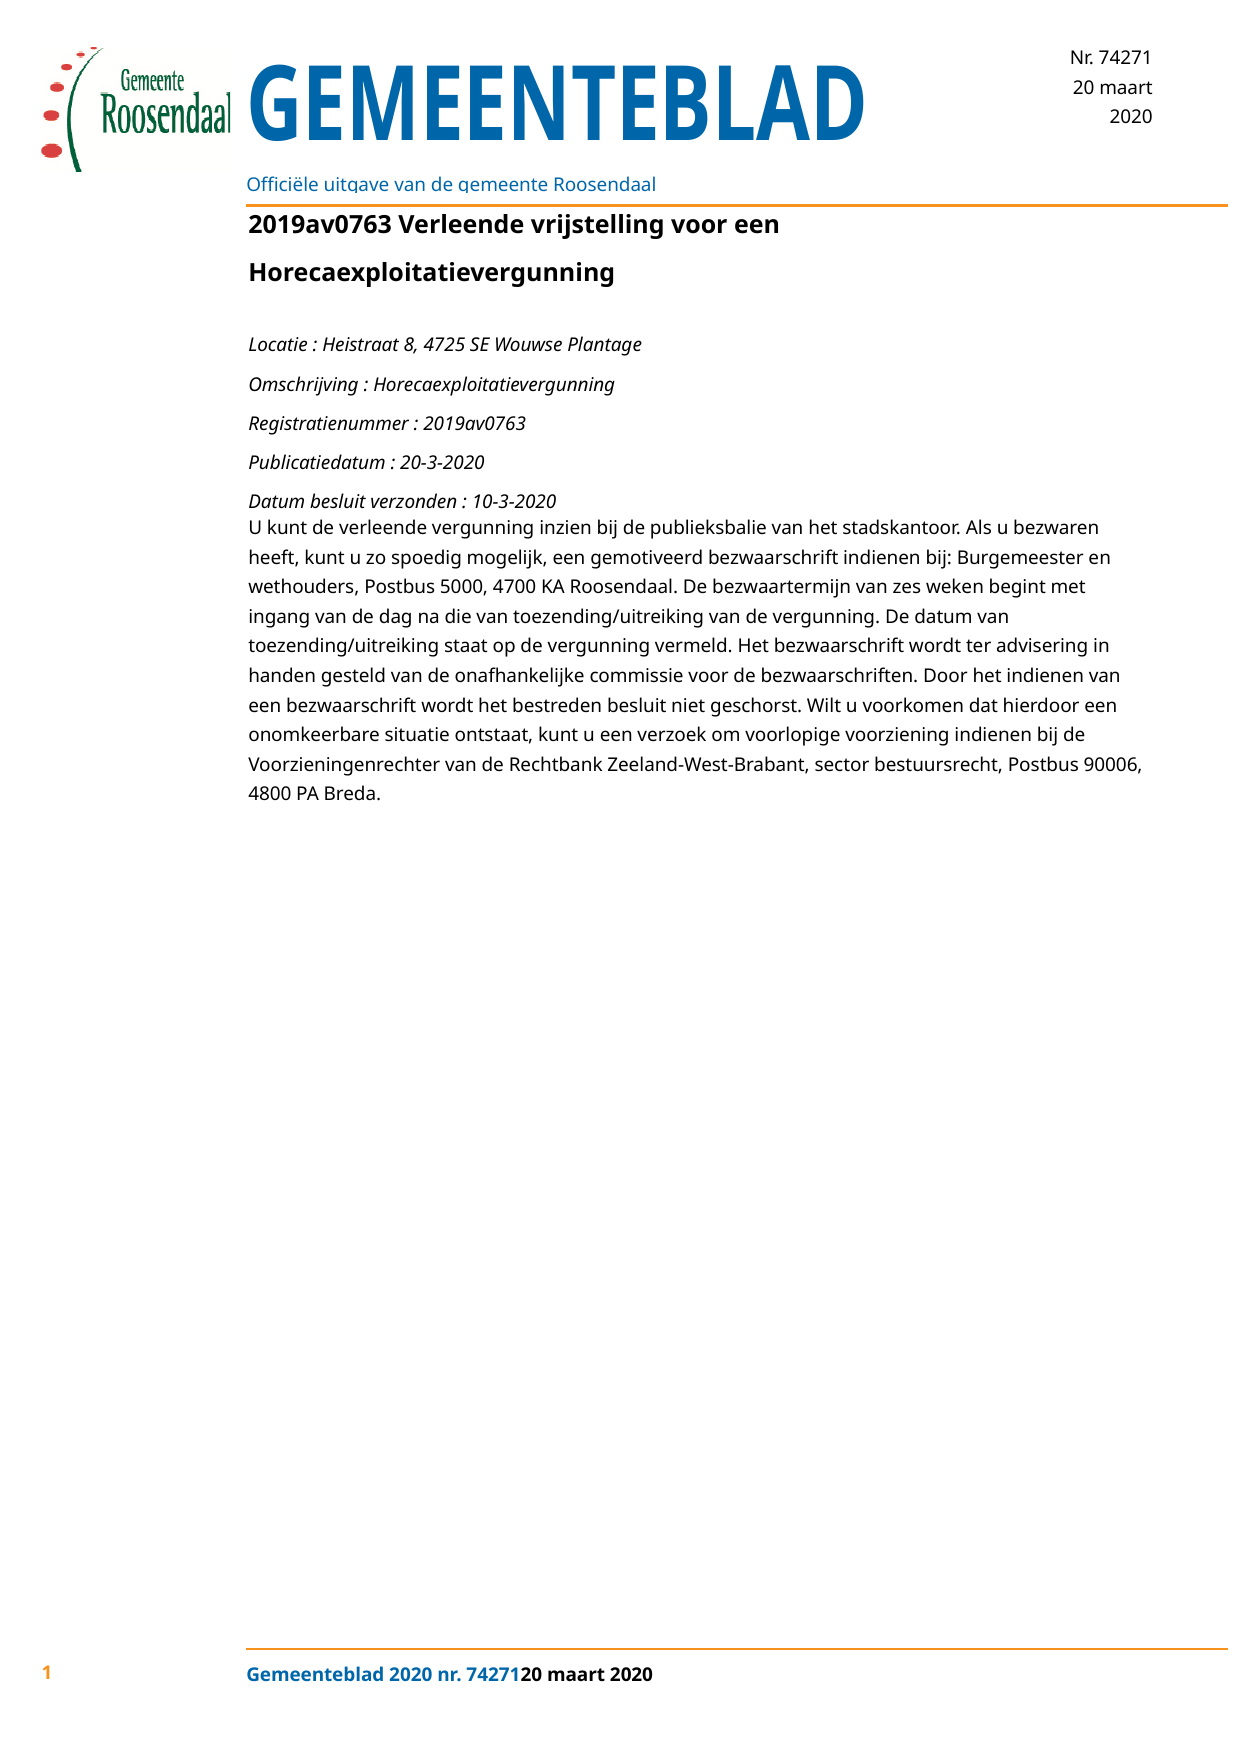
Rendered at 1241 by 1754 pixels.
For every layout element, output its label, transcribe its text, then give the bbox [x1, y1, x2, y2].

text Locatie : Heistraat 8, 4725 SE Wouwse Plantage [248, 331, 1152, 357]
text Omschrijving : Horecaexploitatievergunning [248, 371, 1152, 396]
text Datum besluit verzonden : 10-3-2020 [248, 488, 1152, 514]
text Registratienummer : 2019av0763 [248, 410, 1152, 436]
text Publicatiedatum : 20-3-2020 [248, 449, 1152, 475]
picture [41, 47, 231, 172]
text U kunt de verleende vergunning inzien bij de publieksbalie van het stadskantoor. Als u bezwaren heeft, kunt u zo spoedig mogelijk, een gemotiveerd bezwaarschrift indienen bij: Burgemeester en wethouders, Postbus 5000, 4700 KA Roosendaal. De bezwaartermijn van zes weken begint met ingang van de dag na die van toezending/uitreiking van de vergunning. De datum van toezending/uitreiking staat op de vergunning vermeld. Het bezwaarschrift wordt ter advisering in handen gesteld van de onafhankelijke commissie voor de bezwaarschriften. Door het indienen van een bezwaarschrift wordt het bestreden besluit niet geschorst. Wilt u voorkomen dat hierdoor een onomkeerbare situatie ontstaat, kunt u een verzoek om voorlopige voorziening indienen bij de Voorzieningenrechter van de Rechtbank Zeeland-West-Brabant, sector bestuursrecht, Postbus 90006, 4800 PA Breda. [248, 514, 1152, 806]
text 2019av0763 Verleende vrijstelling voor een Horecaexploitatievergunning [248, 207, 1152, 288]
